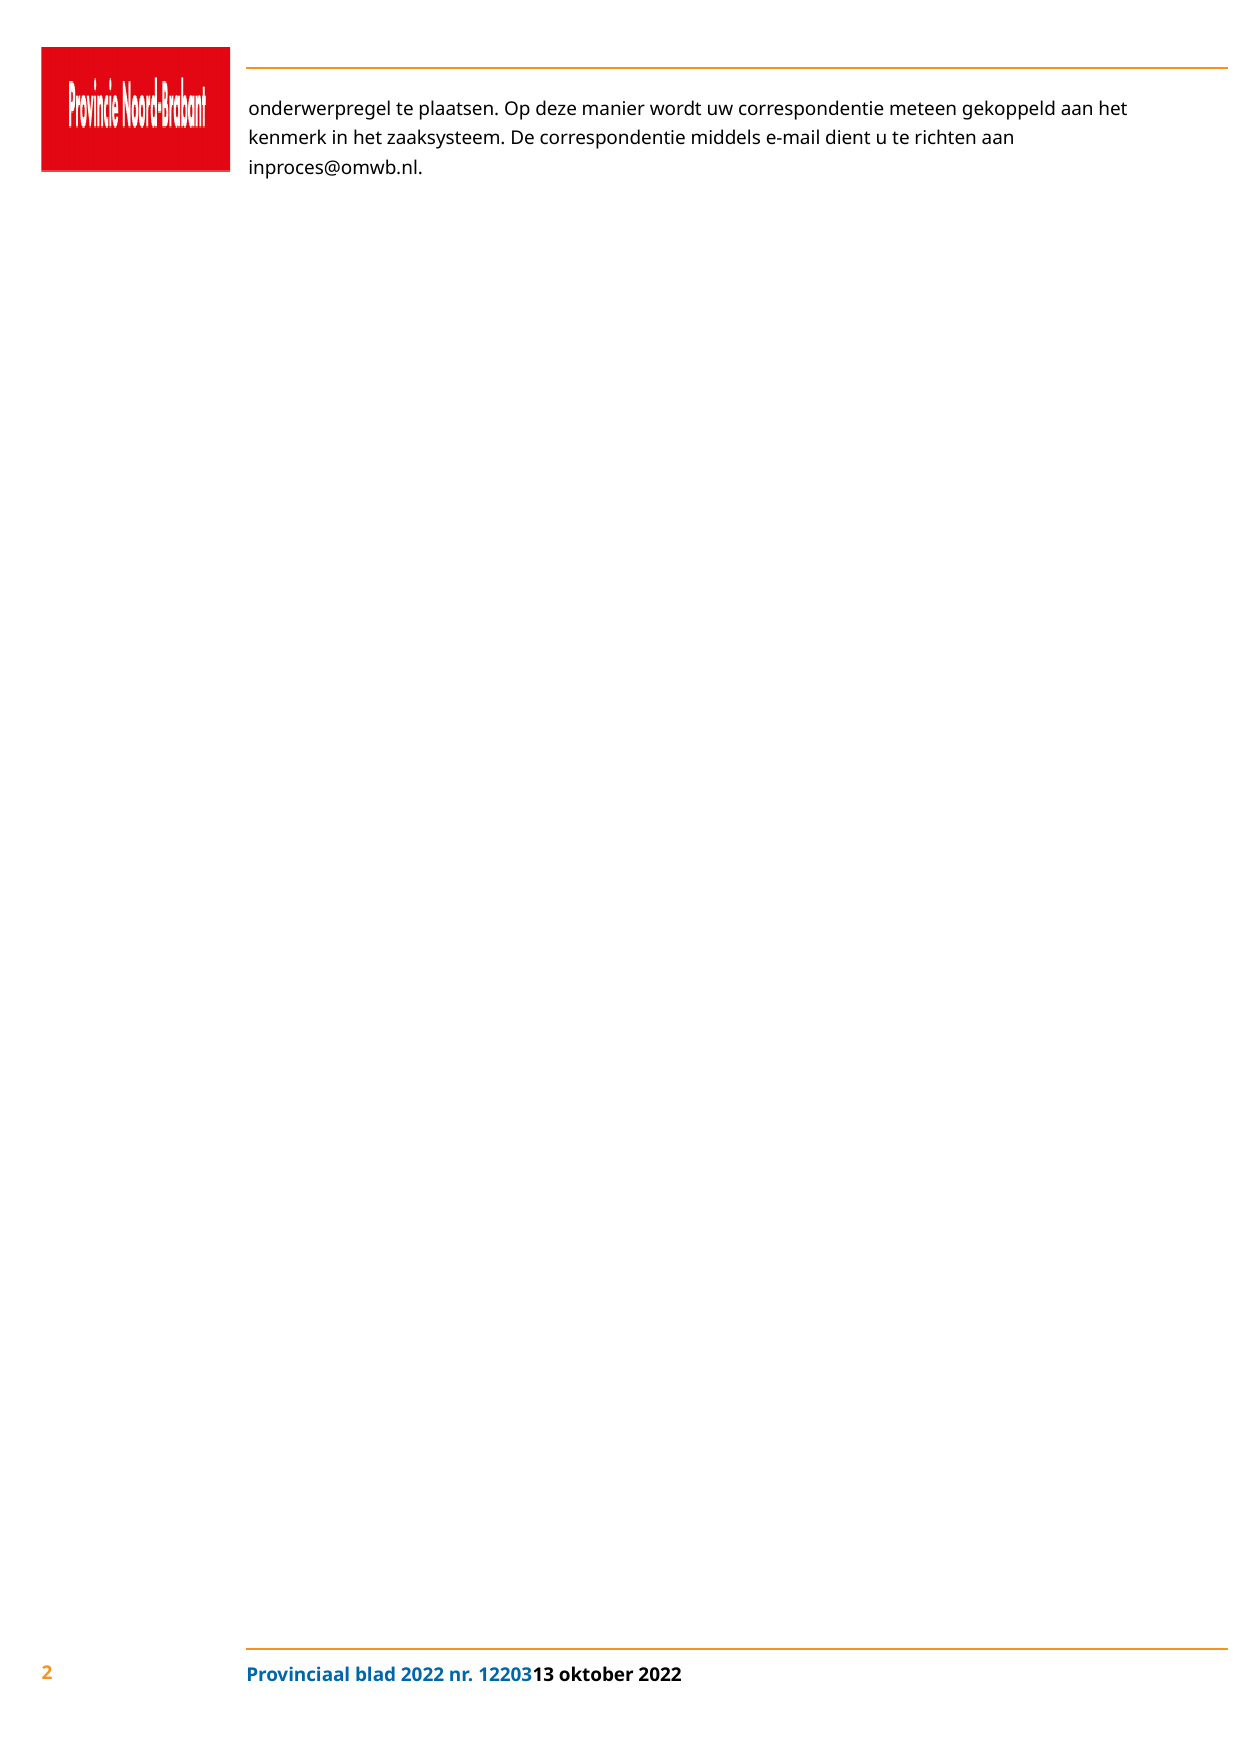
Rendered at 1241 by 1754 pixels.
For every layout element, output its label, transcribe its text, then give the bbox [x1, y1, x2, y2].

text onderwerpregel te plaatsen. Op deze manier wordt uw correspondentie meteen gekoppeld aan het kenmerk in het zaaksysteem. De correspondentie middels e-mail dient u te richten aan inproces@omwb.nl. [248, 95, 1152, 180]
picture [41, 47, 231, 172]
